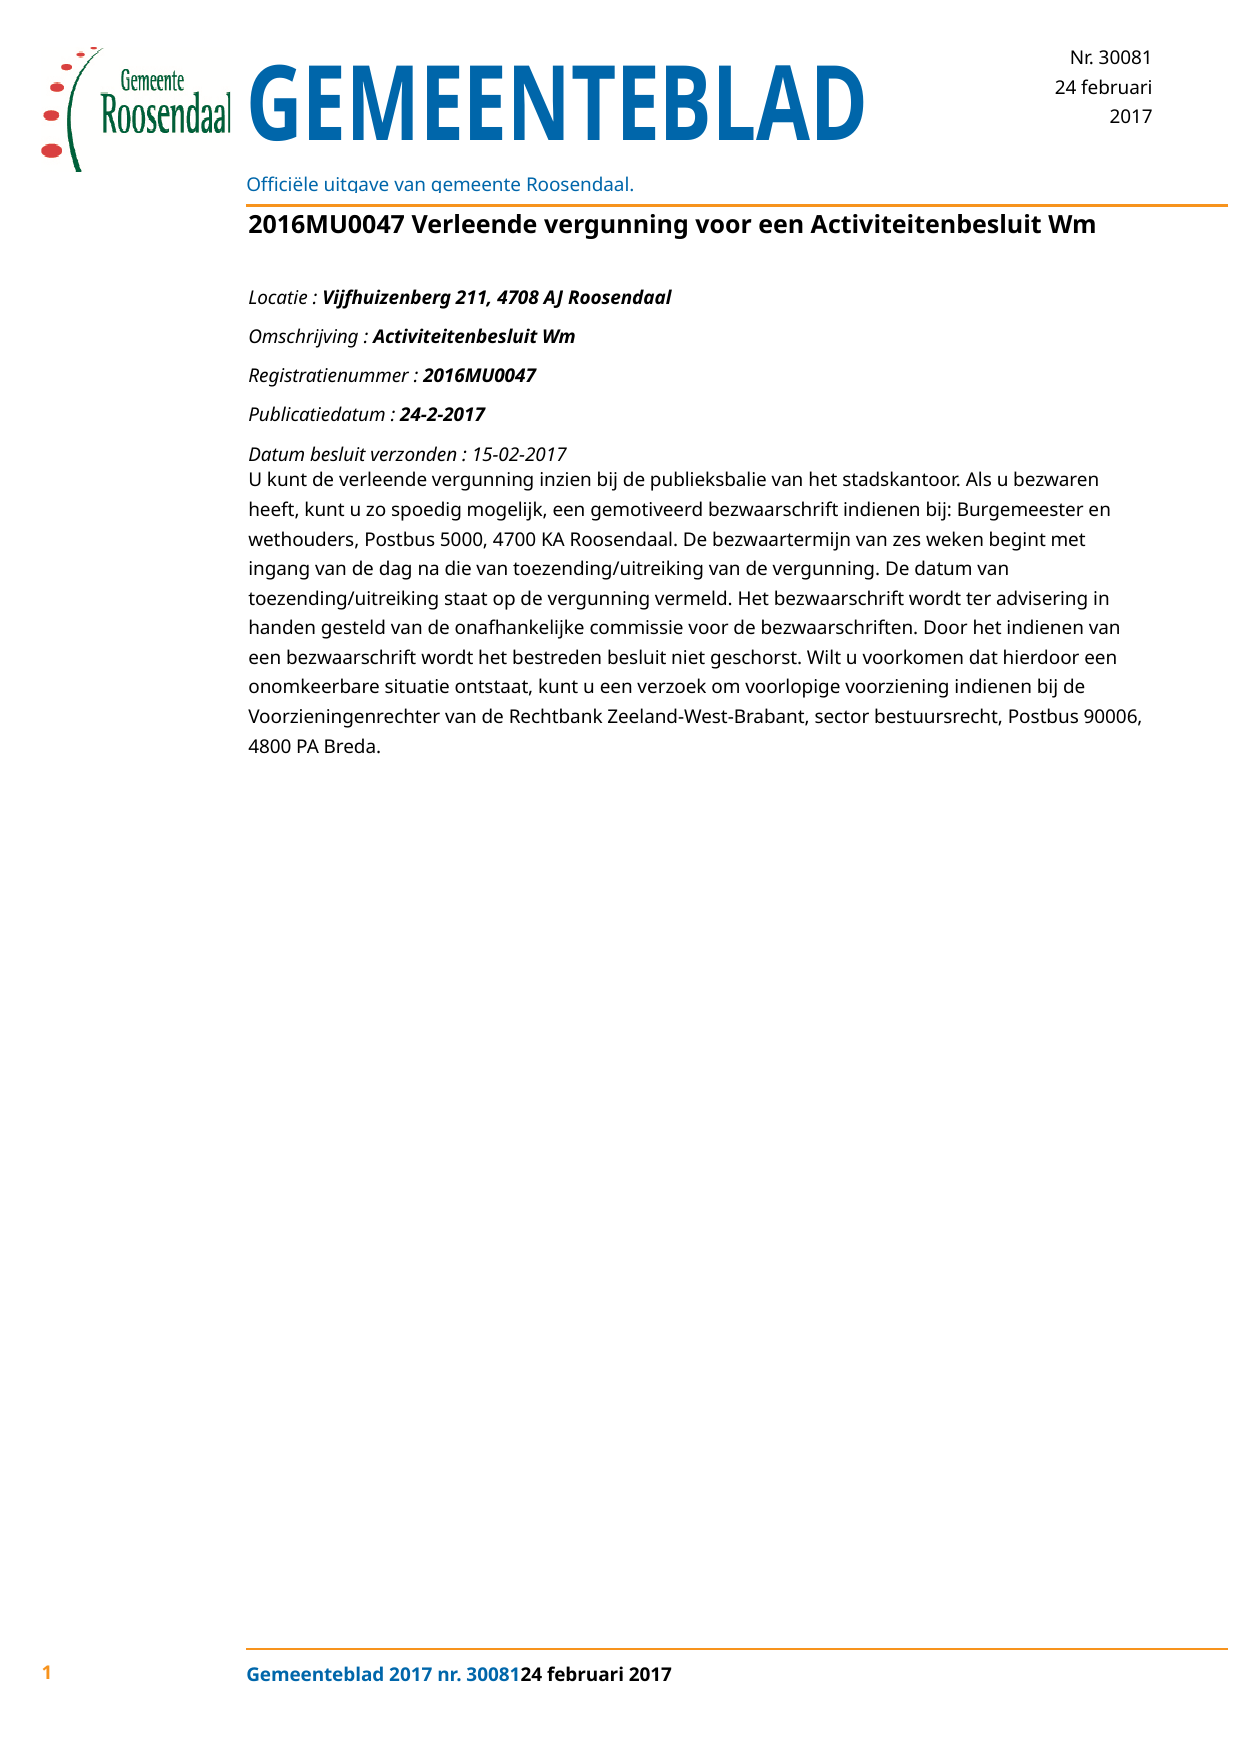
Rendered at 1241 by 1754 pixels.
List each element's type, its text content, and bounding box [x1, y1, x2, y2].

text Publicatiedatum : 24-2-2017 [248, 402, 1152, 427]
picture [41, 47, 231, 172]
text Datum besluit verzonden : 15-02-2017 [248, 441, 1152, 467]
text Registratienummer : 2016MU0047 [248, 362, 1152, 388]
text 2016MU0047 Verleende vergunning voor een Activiteitenbesluit Wm [248, 207, 1152, 241]
text Omschrijving : Activiteitenbesluit Wm [248, 323, 1152, 349]
text U kunt de verleende vergunning inzien bij de publieksbalie van het stadskantoor. Als u bezwaren heeft, kunt u zo spoedig mogelijk, een gemotiveerd bezwaarschrift indienen bij: Burgemeester en wethouders, Postbus 5000, 4700 KA Roosendaal. De bezwaartermijn van zes weken begint met ingang van de dag na die van toezending/uitreiking van de vergunning. De datum van toezending/uitreiking staat op de vergunning vermeld. Het bezwaarschrift wordt ter advisering in handen gesteld van de onafhankelijke commissie voor de bezwaarschriften. Door het indienen van een bezwaarschrift wordt het bestreden besluit niet geschorst. Wilt u voorkomen dat hierdoor een onomkeerbare situatie ontstaat, kunt u een verzoek om voorlopige voorziening indienen bij de Voorzieningenrechter van de Rechtbank Zeeland-West-Brabant, sector bestuursrecht, Postbus 90006, 4800 PA Breda. [248, 467, 1152, 759]
text Locatie : Vijfhuizenberg 211, 4708 AJ Roosendaal [248, 284, 1152, 309]
